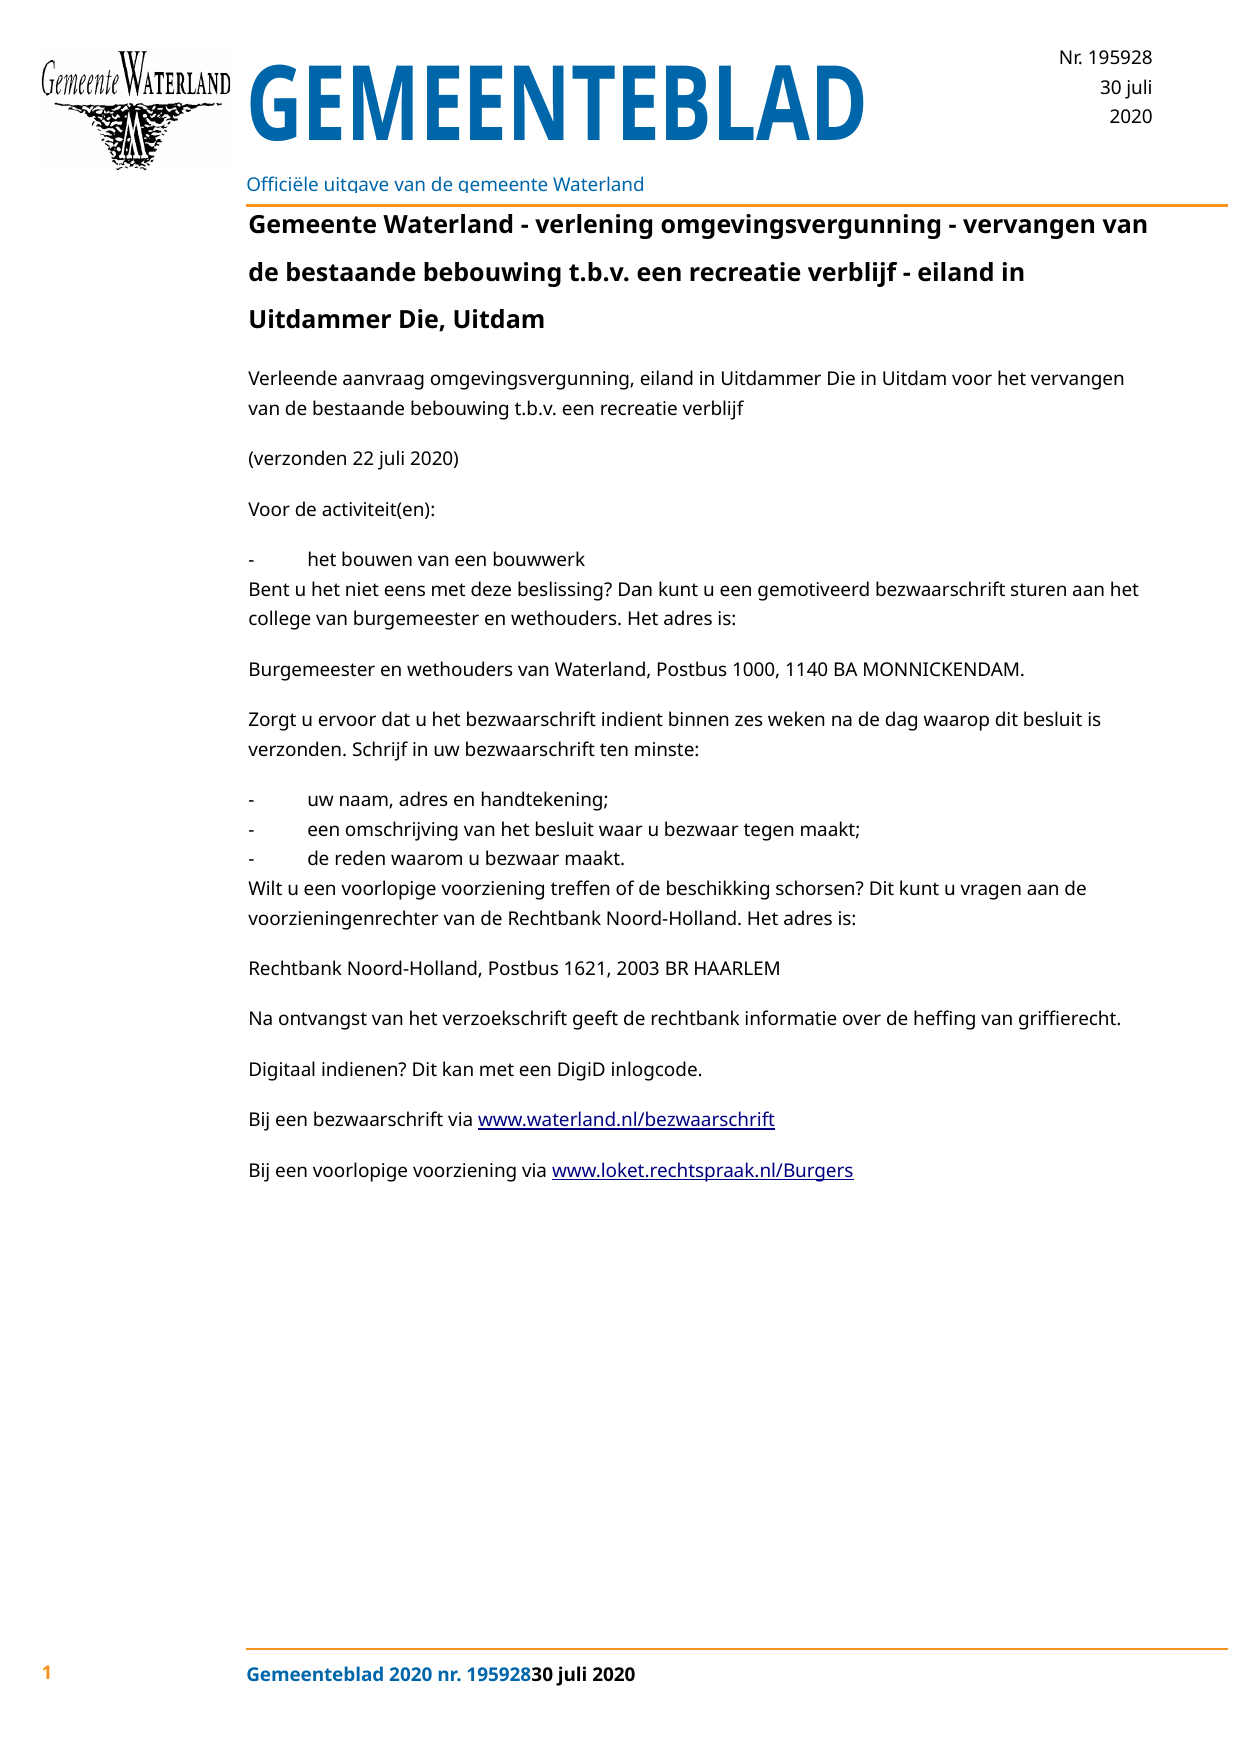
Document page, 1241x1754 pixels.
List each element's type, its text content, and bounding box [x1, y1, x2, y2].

text Verleende aanvraag omgevingsvergunning, eiland in Uitdammer Die in Uitdam voor het vervangen van de bestaande bebouwing t.b.v. een recreatie verblijf [248, 366, 1152, 421]
text Wilt u een voorlopige voorziening treffen of de beschikking schorsen? Dit kunt u vragen aan de voorzieningenrechter van de Rechtbank Noord-Holland. Het adres is: [248, 875, 1152, 930]
text Voor de activiteit(en): [248, 496, 1152, 522]
text (verzonden 22 juli 2020) [248, 446, 1152, 471]
text Bent u het niet eens met deze beslissing? Dan kunt u een gemotiveerd bezwaarschrift sturen aan het college van burgemeester en wethouders. Het adres is: [248, 576, 1152, 631]
text Burgemeester en wethouders van Waterland, Postbus 1000, 1140 BA MONNICKENDAM. [248, 656, 1152, 682]
text Digitaal indienen? Dit kan met een DigiD inlogcode. [248, 1056, 1152, 1082]
picture [41, 47, 231, 172]
text Rechtbank Noord-Holland, Postbus 1621, 2003 BR HAARLEM [248, 955, 1152, 981]
list uw naam, adres en handtekening; [248, 786, 1152, 812]
text Na ontvangst van het verzoekschrift geeft de rechtbank informatie over de heffing van griffierecht. [248, 1006, 1152, 1031]
text Bij een bezwaarschrift via www.waterland.nl/bezwaarschrift [248, 1106, 1152, 1132]
list een omschrijving van het besluit waar u bezwaar tegen maakt; [248, 816, 1152, 842]
list de reden waarom u bezwaar maakt. [248, 846, 1152, 871]
text Gemeente Waterland - verlening omgevingsvergunning - vervangen van de bestaande bebouwing t.b.v. een recreatie verblijf - eiland in Uitdammer Die, Uitdam [248, 207, 1152, 336]
text Bij een voorlopige voorziening via www.loket.rechtspraak.nl/Burgers [248, 1157, 1152, 1182]
text Zorgt u ervoor dat u het bezwaarschrift indient binnen zes weken na de dag waarop dit besluit is verzonden. Schrijf in uw bezwaarschrift ten minste: [248, 706, 1152, 762]
list het bouwen van een bouwwerk [248, 546, 1152, 572]
